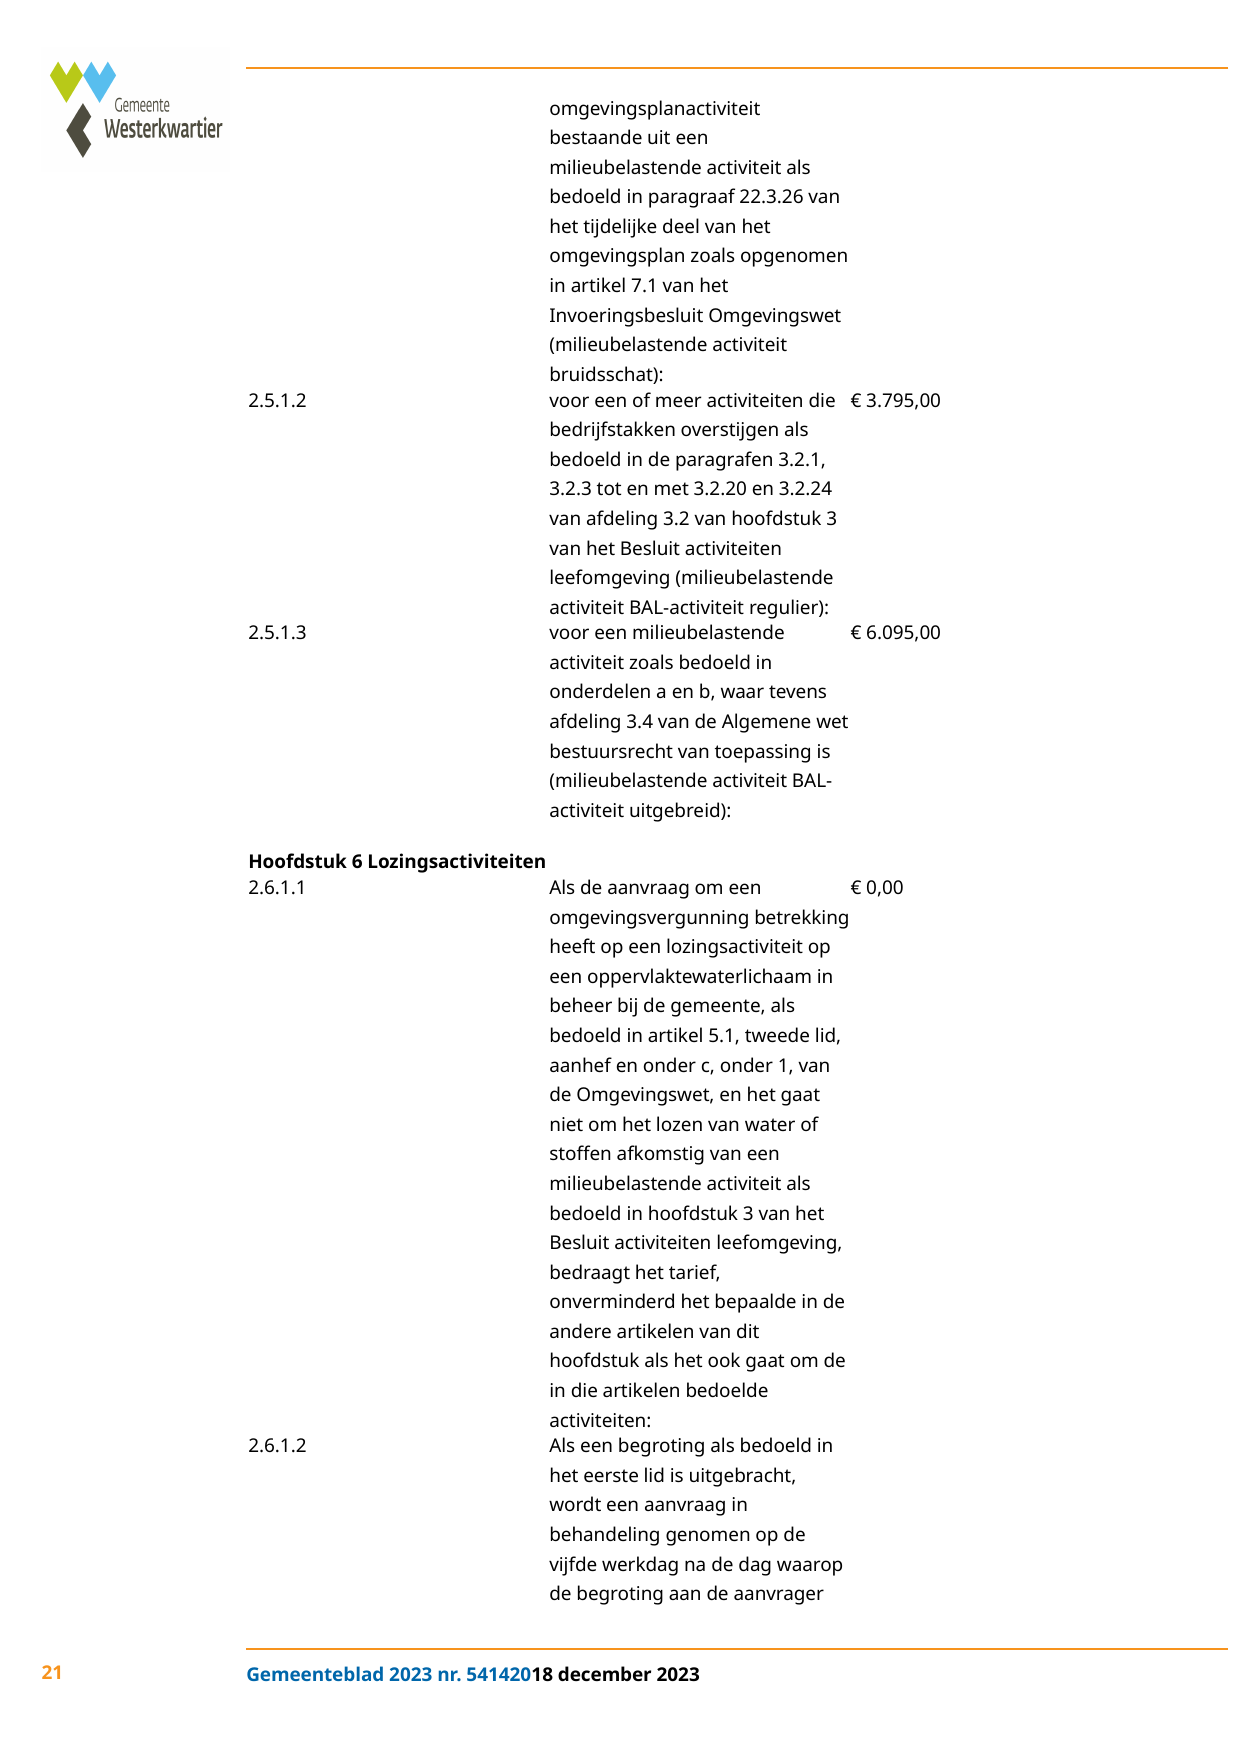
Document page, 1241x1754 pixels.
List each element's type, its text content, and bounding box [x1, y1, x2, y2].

table_cell voor een of meer activiteiten die bedrijfstakken overstijgen als bedoeld in de paragrafen 3.2.1, 3.2.3 tot en met 3.2.20 en 3.2.24 van afdeling 3.2 van hoofdstuk 3 van het Besluit activiteiten leefomgeving (milieubelastende activiteit BAL-activiteit regulier): [549, 387, 850, 619]
table_cell 2.6.1.1 [248, 874, 549, 1432]
picture [41, 47, 231, 172]
table_cell [850, 95, 1152, 387]
table_cell 2.5.1.3 [248, 620, 549, 823]
table_cell voor een milieubelastende activiteit zoals bedoeld in onderdelen a en b, waar tevens afdeling 3.4 van de Algemene wet bestuursrecht van toepassing is (milieubelastende activiteit BAL-activiteit uitgebreid): [549, 620, 850, 823]
table_cell Als de aanvraag om een omgevingsvergunning betrekking heeft op een lozingsactiviteit op een oppervlaktewaterlichaam in beheer bij de gemeente, als bedoeld in artikel 5.1, tweede lid, aanhef en onder c, onder 1, van de Omgevingswet, en het gaat niet om het lozen van water of stoffen afkomstig van een milieubelastende activiteit als bedoeld in hoofdstuk 3 van het Besluit activiteiten leefomgeving, bedraagt het tarief, onverminderd het bepaalde in de andere artikelen van dit hoofdstuk als het ook gaat om de in die artikelen bedoelde activiteiten: [549, 874, 850, 1432]
table_cell [850, 849, 1152, 874]
table_cell [850, 1433, 1152, 1606]
table_cell [549, 823, 850, 848]
table_cell Hoofdstuk 6 Lozingsactiviteiten [248, 849, 850, 874]
table_cell Als een begroting als bedoeld in het eerste lid is uitgebracht, wordt een aanvraag in behandeling genomen op de vijfde werkdag na de dag waarop de begroting aan de aanvrager [549, 1433, 850, 1606]
table_cell € 0,00 [850, 874, 1152, 1432]
table_cell € 3.795,00 [850, 387, 1152, 619]
table_cell € 6.095,00 [850, 620, 1152, 823]
table_cell [248, 95, 549, 387]
table_cell omgevingsplanactiviteit bestaande uit een milieubelastende activiteit als bedoeld in paragraaf 22.3.26 van het tijdelijke deel van het omgevingsplan zoals opgenomen in artikel 7.1 van het Invoeringsbesluit Omgevingswet (milieubelastende activiteit bruidsschat): [549, 95, 850, 387]
table_cell [248, 823, 549, 848]
table_cell 2.5.1.2 [248, 387, 549, 619]
table_cell 2.6.1.2 [248, 1433, 549, 1606]
table_cell [850, 823, 1152, 848]
